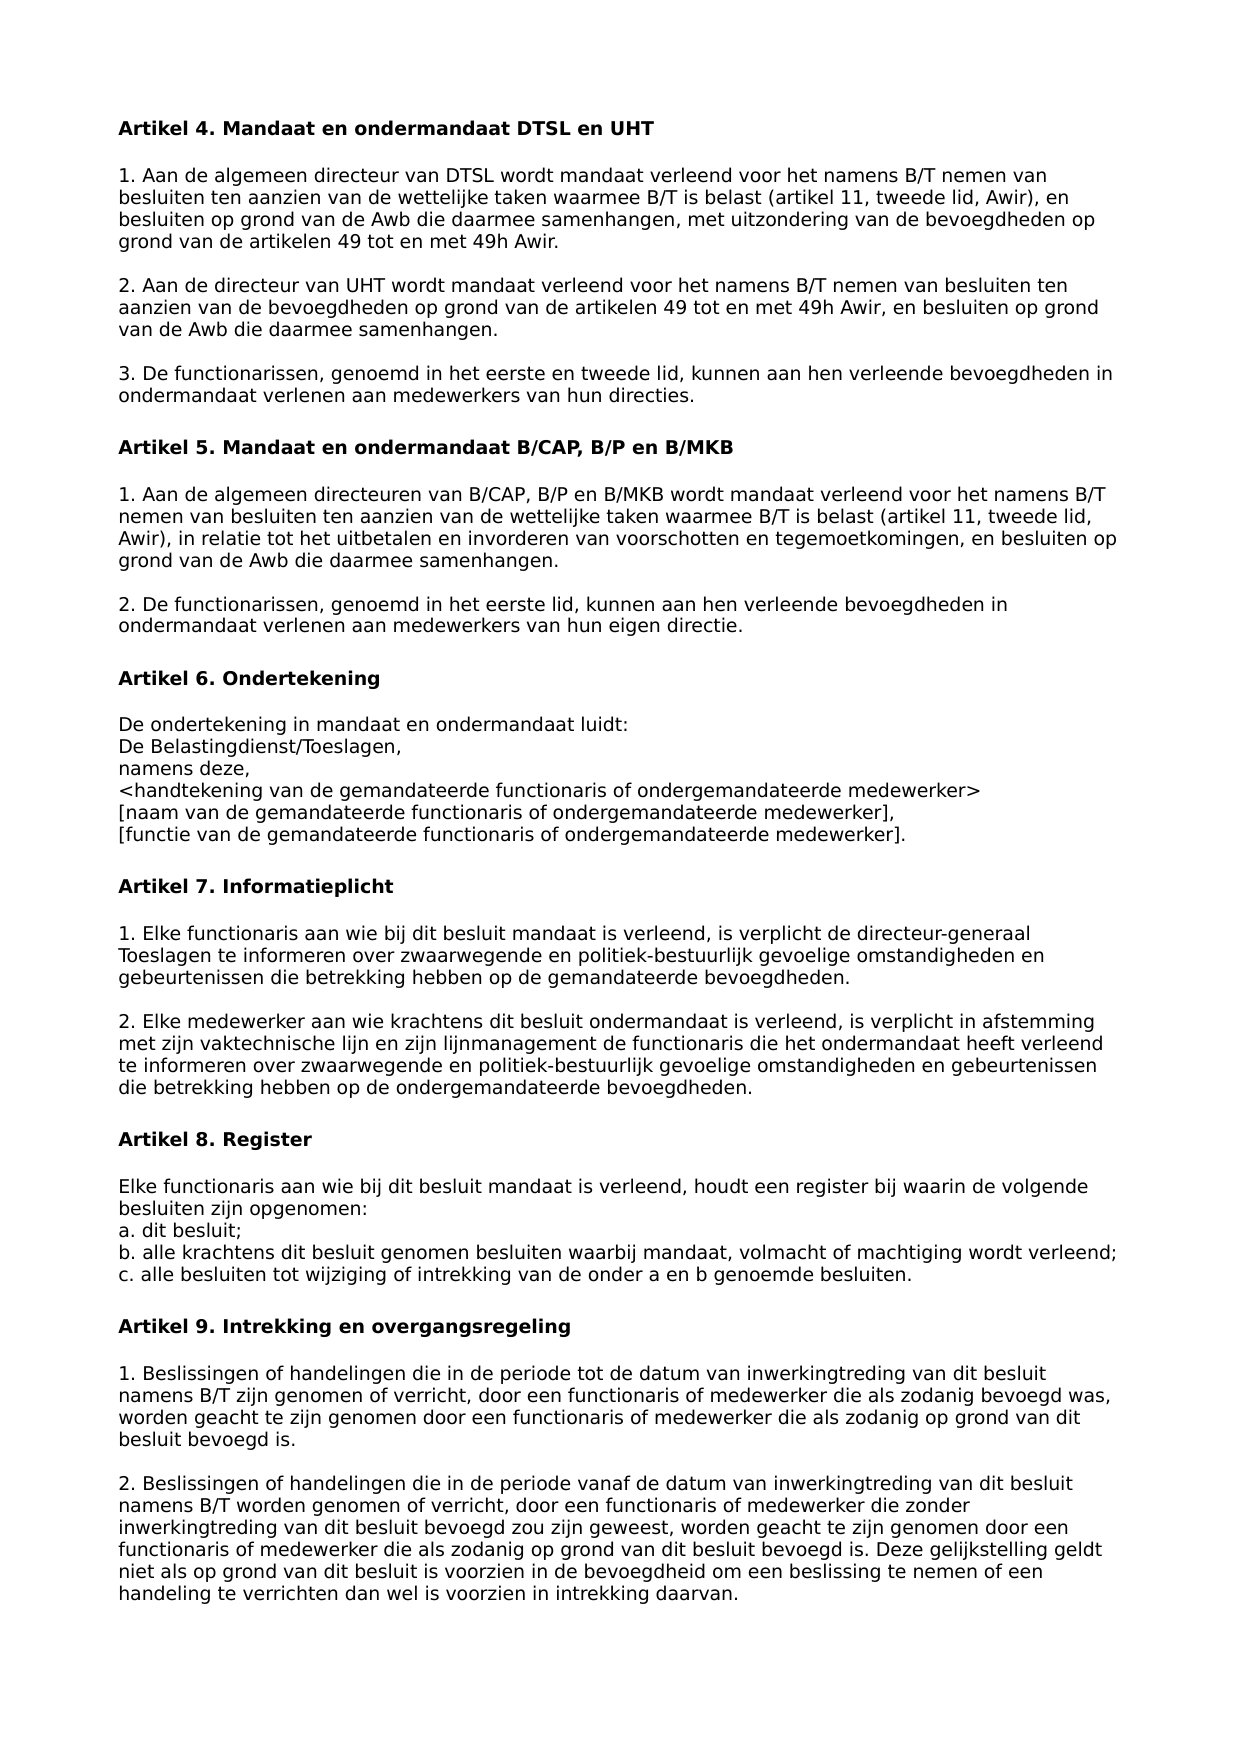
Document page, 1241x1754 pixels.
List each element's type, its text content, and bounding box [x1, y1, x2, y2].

text 2. De functionarissen, genoemd in het eerste lid, kunnen aan hen verleende bevoegdheden in ondermandaat verlenen aan medewerkers van hun eigen directie. [118, 593, 1122, 637]
text 1. Beslissingen of handelingen die in de periode tot de datum van inwerkingtreding van dit besluit namens B/T zijn genomen of verricht, door een functionaris of medewerker die als zodanig bevoegd was, worden geacht te zijn genomen door een functionaris of medewerker die als zodanig op grond van dit besluit bevoegd is. [118, 1363, 1122, 1451]
subtitle Artikel 6. Ondertekening [118, 667, 1122, 689]
text <handtekening van de gemandateerde functionaris of ondergemandateerde medewerker> [118, 780, 1122, 802]
subtitle Artikel 8. Register [118, 1129, 1122, 1151]
text namens deze, [118, 758, 1122, 780]
subtitle Artikel 9. Intrekking en overgangsregeling [118, 1316, 1122, 1338]
text 2. Beslissingen of handelingen die in de periode vanaf de datum van inwerkingtreding van dit besluit namens B/T worden genomen of verricht, door een functionaris of medewerker die zonder inwerkingtreding van dit besluit bevoegd zou zijn geweest, worden geacht te zijn genomen door een functionaris of medewerker die als zodanig op grond van dit besluit bevoegd is. Deze gelijkstelling geldt niet als op grond van dit besluit is voorzien in de bevoegdheid om een beslissing te nemen of een handeling te verrichten dan wel is voorzien in intrekking daarvan. [118, 1473, 1122, 1604]
subtitle Artikel 4. Mandaat en ondermandaat DTSL en UHT [118, 118, 1122, 140]
text 1. Aan de algemeen directeuren van B/CAP, B/P en B/MKB wordt mandaat verleend voor het namens B/T nemen van besluiten ten aanzien van de wettelijke taken waarmee B/T is belast (artikel 11, tweede lid, Awir), in relatie tot het uitbetalen en invorderen van voorschotten en tegemoetkomingen, en besluiten op grond van de Awb die daarmee samenhangen. [118, 484, 1122, 572]
text [functie van de gemandateerde functionaris of ondergemandateerde medewerker]. [118, 824, 1122, 846]
text De Belastingdienst/Toeslagen, [118, 736, 1122, 758]
text c. alle besluiten tot wijziging of intrekking van de onder a en b genoemde besluiten. [118, 1264, 1122, 1286]
text 2. Elke medewerker aan wie krachtens dit besluit ondermandaat is verleend, is verplicht in afstemming met zijn vaktechnische lijn en zijn lijnmanagement de functionaris die het ondermandaat heeft verleend te informeren over zwaarwegende en politiek-bestuurlijk gevoelige omstandigheden en gebeurtenissen die betrekking hebben op de ondergemandateerde bevoegdheden. [118, 1011, 1122, 1099]
text [naam van de gemandateerde functionaris of ondergemandateerde medewerker], [118, 802, 1122, 824]
text De ondertekening in mandaat en ondermandaat luidt: [118, 714, 1122, 736]
text Elke functionaris aan wie bij dit besluit mandaat is verleend, houdt een register bij waarin de volgende besluiten zijn opgenomen: [118, 1176, 1122, 1220]
text 3. De functionarissen, genoemd in het eerste en tweede lid, kunnen aan hen verleende bevoegdheden in ondermandaat verlenen aan medewerkers van hun directies. [118, 363, 1122, 407]
text 2. Aan de directeur van UHT wordt mandaat verleend voor het namens B/T nemen van besluiten ten aanzien van de bevoegdheden op grond van de artikelen 49 tot en met 49h Awir, en besluiten op grond van de Awb die daarmee samenhangen. [118, 275, 1122, 341]
subtitle Artikel 5. Mandaat en ondermandaat B/CAP, B/P en B/MKB [118, 437, 1122, 459]
subtitle Artikel 7. Informatieplicht [118, 876, 1122, 898]
text a. dit besluit; [118, 1220, 1122, 1242]
text b. alle krachtens dit besluit genomen besluiten waarbij mandaat, volmacht of machtiging wordt verleend; [118, 1242, 1122, 1264]
text 1. Elke functionaris aan wie bij dit besluit mandaat is verleend, is verplicht de directeur-generaal Toeslagen te informeren over zwaarwegende en politiek-bestuurlijk gevoelige omstandigheden en gebeurtenissen die betrekking hebben op de gemandateerde bevoegdheden. [118, 923, 1122, 989]
text 1. Aan de algemeen directeur van DTSL wordt mandaat verleend voor het namens B/T nemen van besluiten ten aanzien van de wettelijke taken waarmee B/T is belast (artikel 11, tweede lid, Awir), en besluiten op grond van de Awb die daarmee samenhangen, met uitzondering van de bevoegdheden op grond van de artikelen 49 tot en met 49h Awir. [118, 165, 1122, 253]
